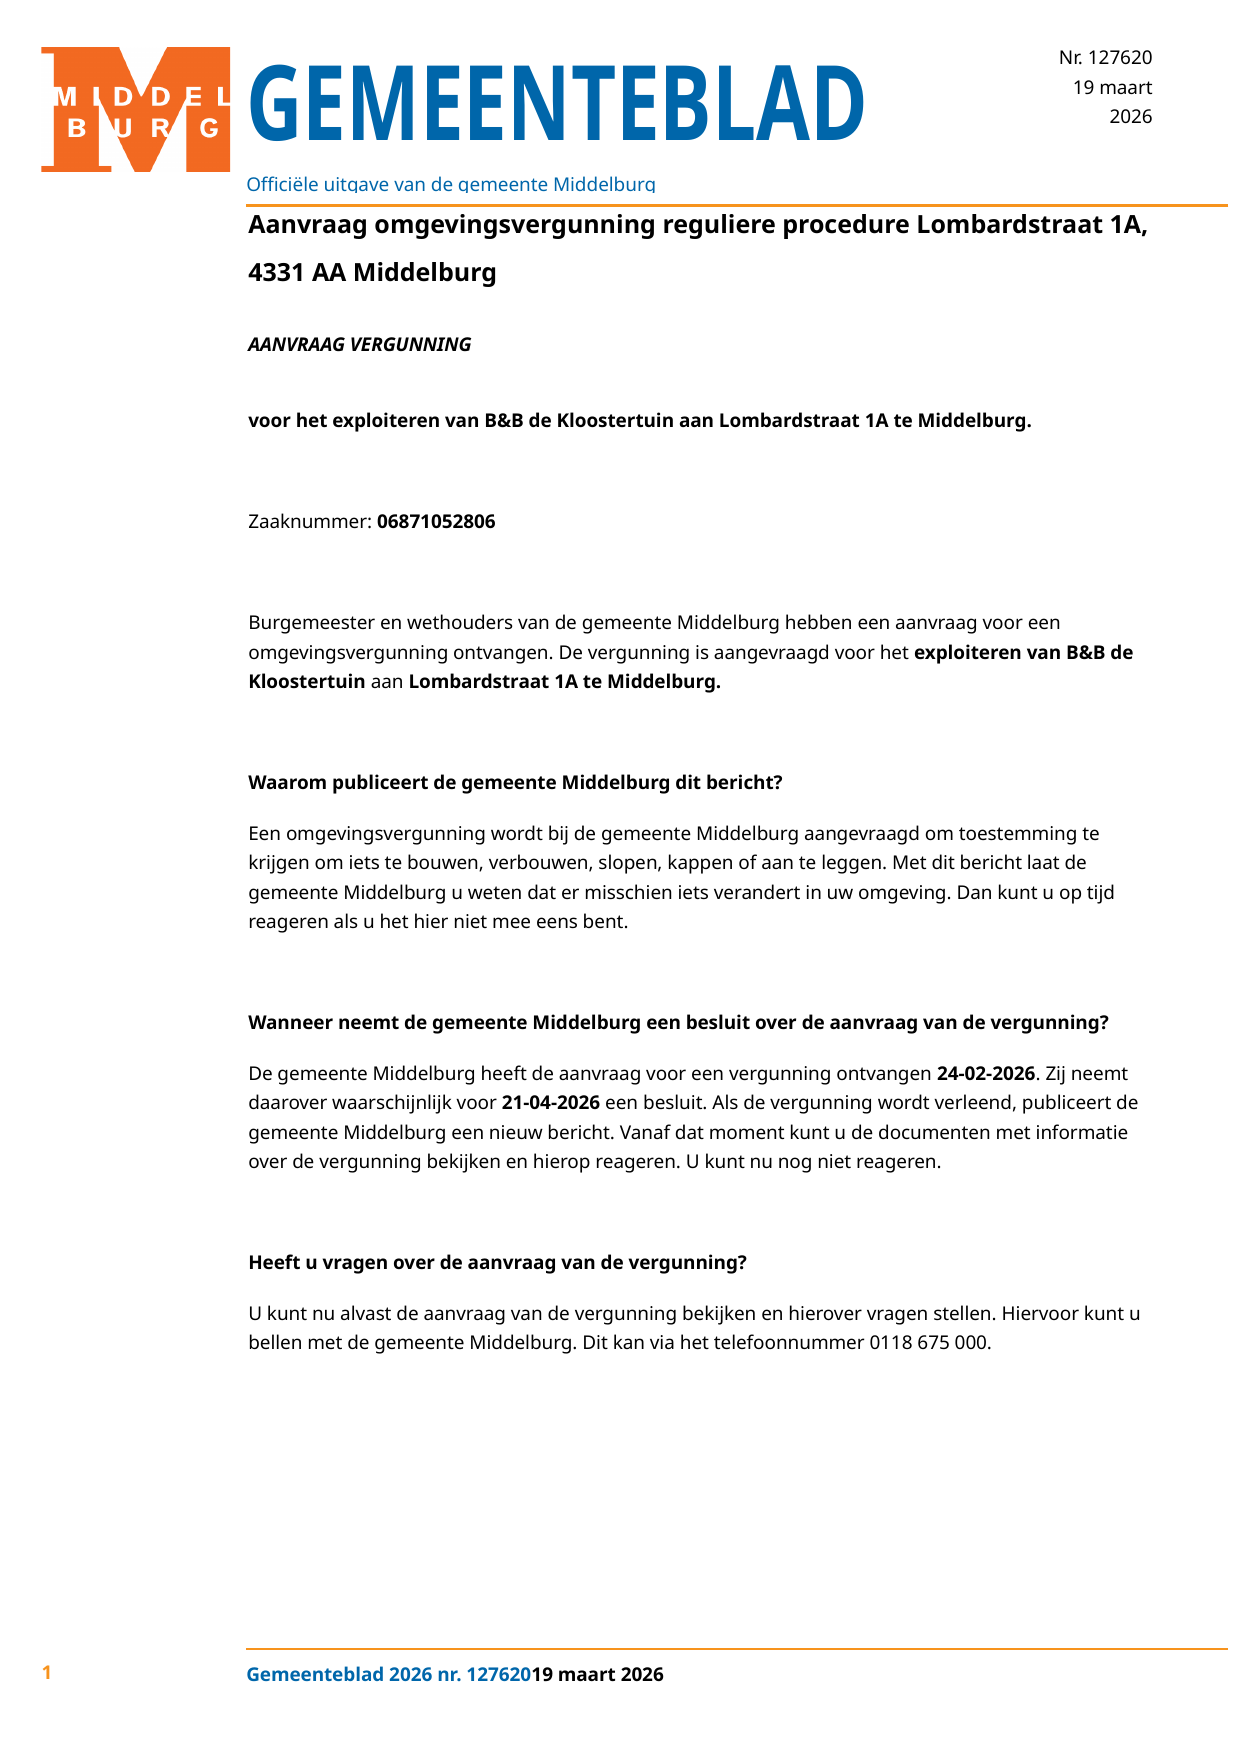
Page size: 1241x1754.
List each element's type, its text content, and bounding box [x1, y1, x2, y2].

text voor het exploiteren van B&B de Kloostertuin aan Lombardstraat 1A te Middelburg. [248, 408, 1152, 433]
text Wanneer neemt de gemeente Middelburg een besluit over de aanvraag van de vergunning? [248, 1009, 1152, 1035]
picture [41, 47, 231, 172]
text AANVRAAG VERGUNNING [248, 331, 1152, 357]
text De gemeente Middelburg heeft de aanvraag voor een vergunning ontvangen 24-02-2026. Zij neemt daarover waarschijnlijk voor 21-04-2026 een besluit. Als de vergunning wordt verleend, publiceert de gemeente Middelburg een nieuw bericht. Vanaf dat moment kunt u de documenten met informatie over de vergunning bekijken en hierop reageren. U kunt nu nog niet reageren. [248, 1060, 1152, 1174]
text Burgemeester en wethouders van de gemeente Middelburg hebben een aanvraag voor een omgevingsvergunning ontvangen. De vergunning is aangevraagd voor het exploiteren van B&B de Kloostertuin aan Lombardstraat 1A te Middelburg. [248, 609, 1152, 694]
text Een omgevingsvergunning wordt bij de gemeente Middelburg aangevraagd om toestemming te krijgen om iets te bouwen, verbouwen, slopen, kappen of aan te leggen. Met dit bericht laat de gemeente Middelburg u weten dat er misschien iets verandert in uw omgeving. Dan kunt u op tijd reageren als u het hier niet mee eens bent. [248, 820, 1152, 934]
text Heeft u vragen over de aanvraag van de vergunning? [248, 1249, 1152, 1275]
text Zaaknummer: 06871052806 [248, 508, 1152, 534]
text Aanvraag omgevingsvergunning reguliere procedure Lombardstraat 1A, 4331 AA Middelburg [248, 207, 1152, 288]
text Waarom publiceert de gemeente Middelburg dit bericht? [248, 769, 1152, 795]
text U kunt nu alvast de aanvraag van de vergunning bekijken en hierover vragen stellen. Hiervoor kunt u bellen met de gemeente Middelburg. Dit kan via het telefoonnummer 0118 675 000. [248, 1300, 1152, 1355]
